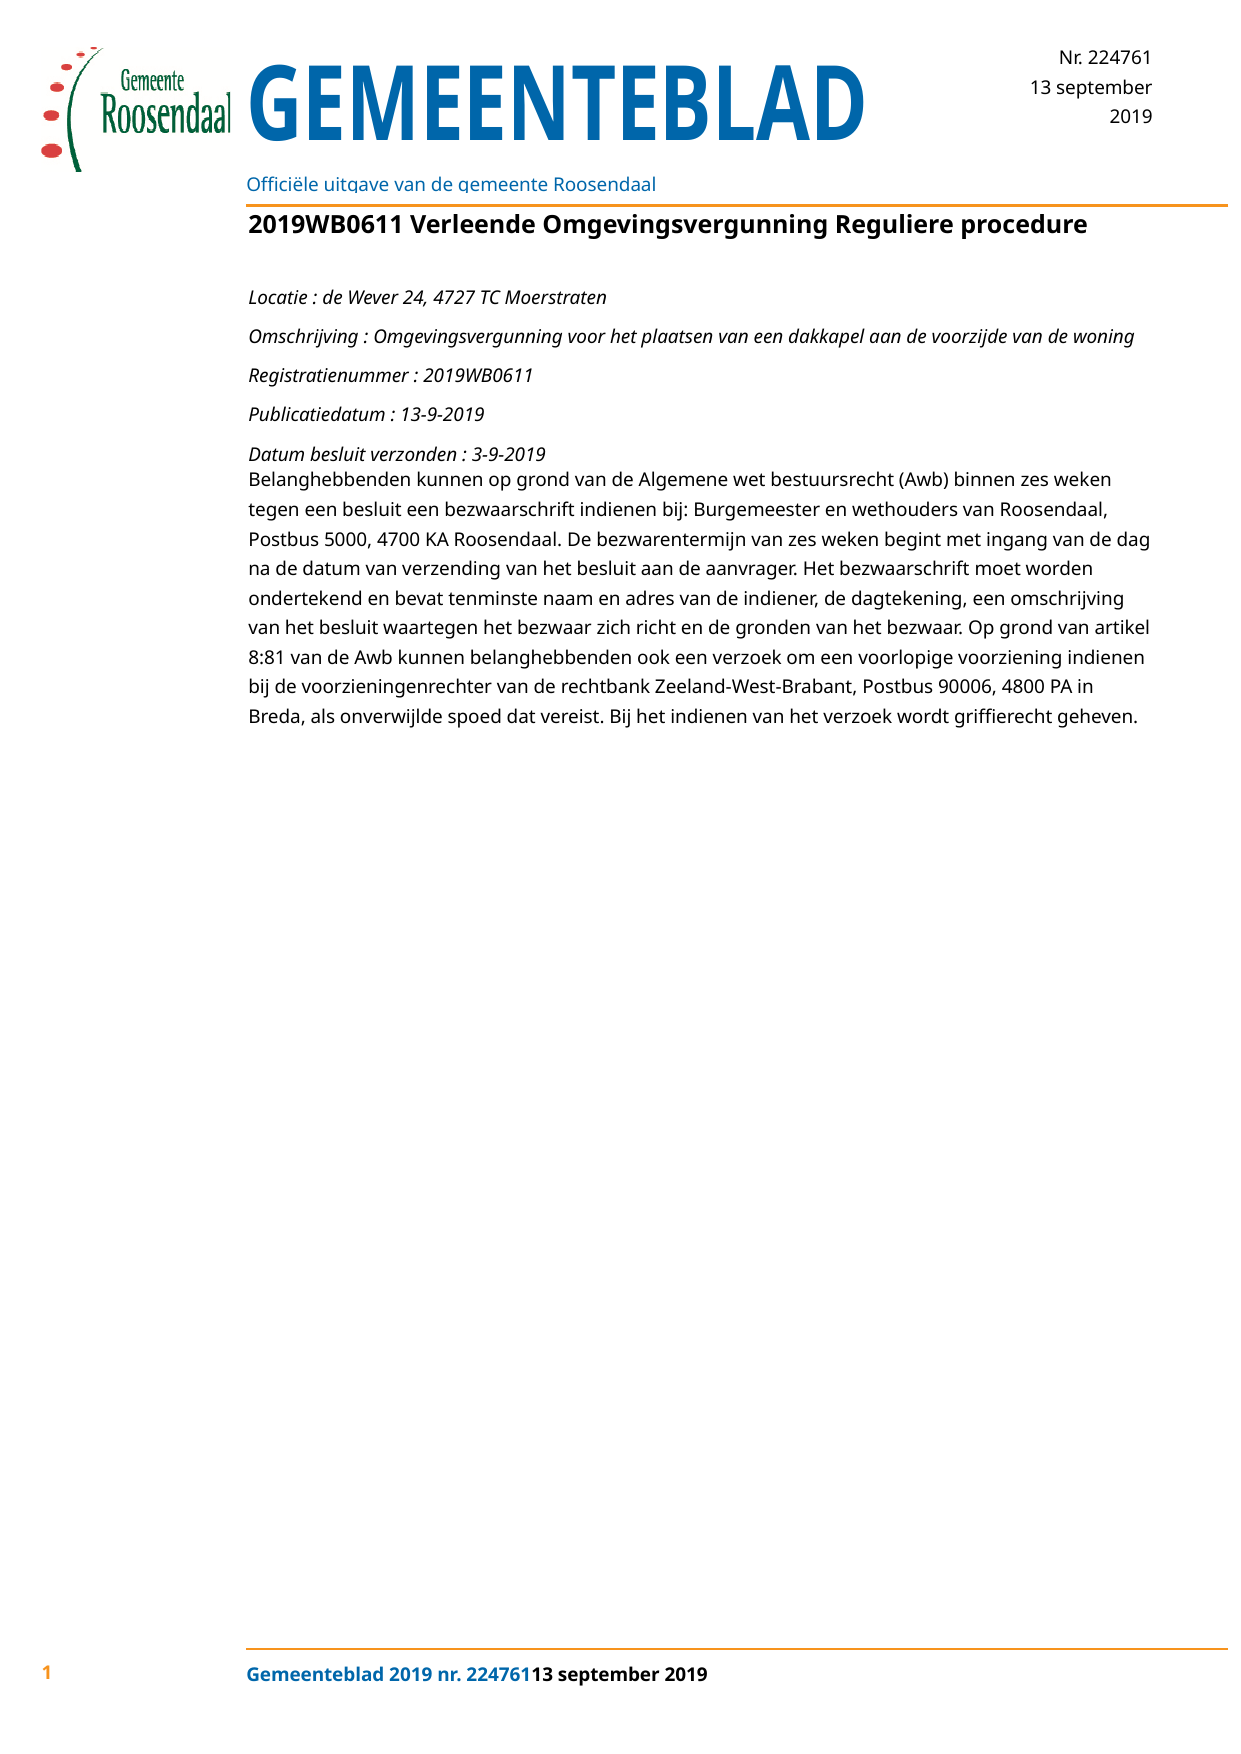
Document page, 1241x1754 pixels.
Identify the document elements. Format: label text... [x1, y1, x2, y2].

text Belanghebbenden kunnen op grond van de Algemene wet bestuursrecht (Awb) binnen zes weken tegen een besluit een bezwaarschrift indienen bij: Burgemeester en wethouders van Roosendaal, Postbus 5000, 4700 KA Roosendaal. De bezwarentermijn van zes weken begint met ingang van de dag na de datum van verzending van het besluit aan de aanvrager. Het bezwaarschrift moet worden ondertekend en bevat tenminste naam en adres van de indiener, de dagtekening, een omschrijving van het besluit waartegen het bezwaar zich richt en de gronden van het bezwaar. Op grond van artikel 8:81 van de Awb kunnen belanghebbenden ook een verzoek om een voorlopige voorziening indienen bij de voorzieningenrechter van de rechtbank Zeeland-West-Brabant, Postbus 90006, 4800 PA in Breda, als onverwijlde spoed dat vereist. Bij het indienen van het verzoek wordt griffierecht geheven. [248, 467, 1152, 729]
picture [41, 47, 231, 172]
text Omschrijving : Omgevingsvergunning voor het plaatsen van een dakkapel aan de voorzijde van de woning [248, 323, 1152, 349]
text Registratienummer : 2019WB0611 [248, 362, 1152, 388]
text Locatie : de Wever 24, 4727 TC Moerstraten [248, 284, 1152, 309]
text Datum besluit verzonden : 3-9-2019 [248, 441, 1152, 467]
text Publicatiedatum : 13-9-2019 [248, 402, 1152, 427]
text 2019WB0611 Verleende Omgevingsvergunning Reguliere procedure [248, 207, 1152, 241]
